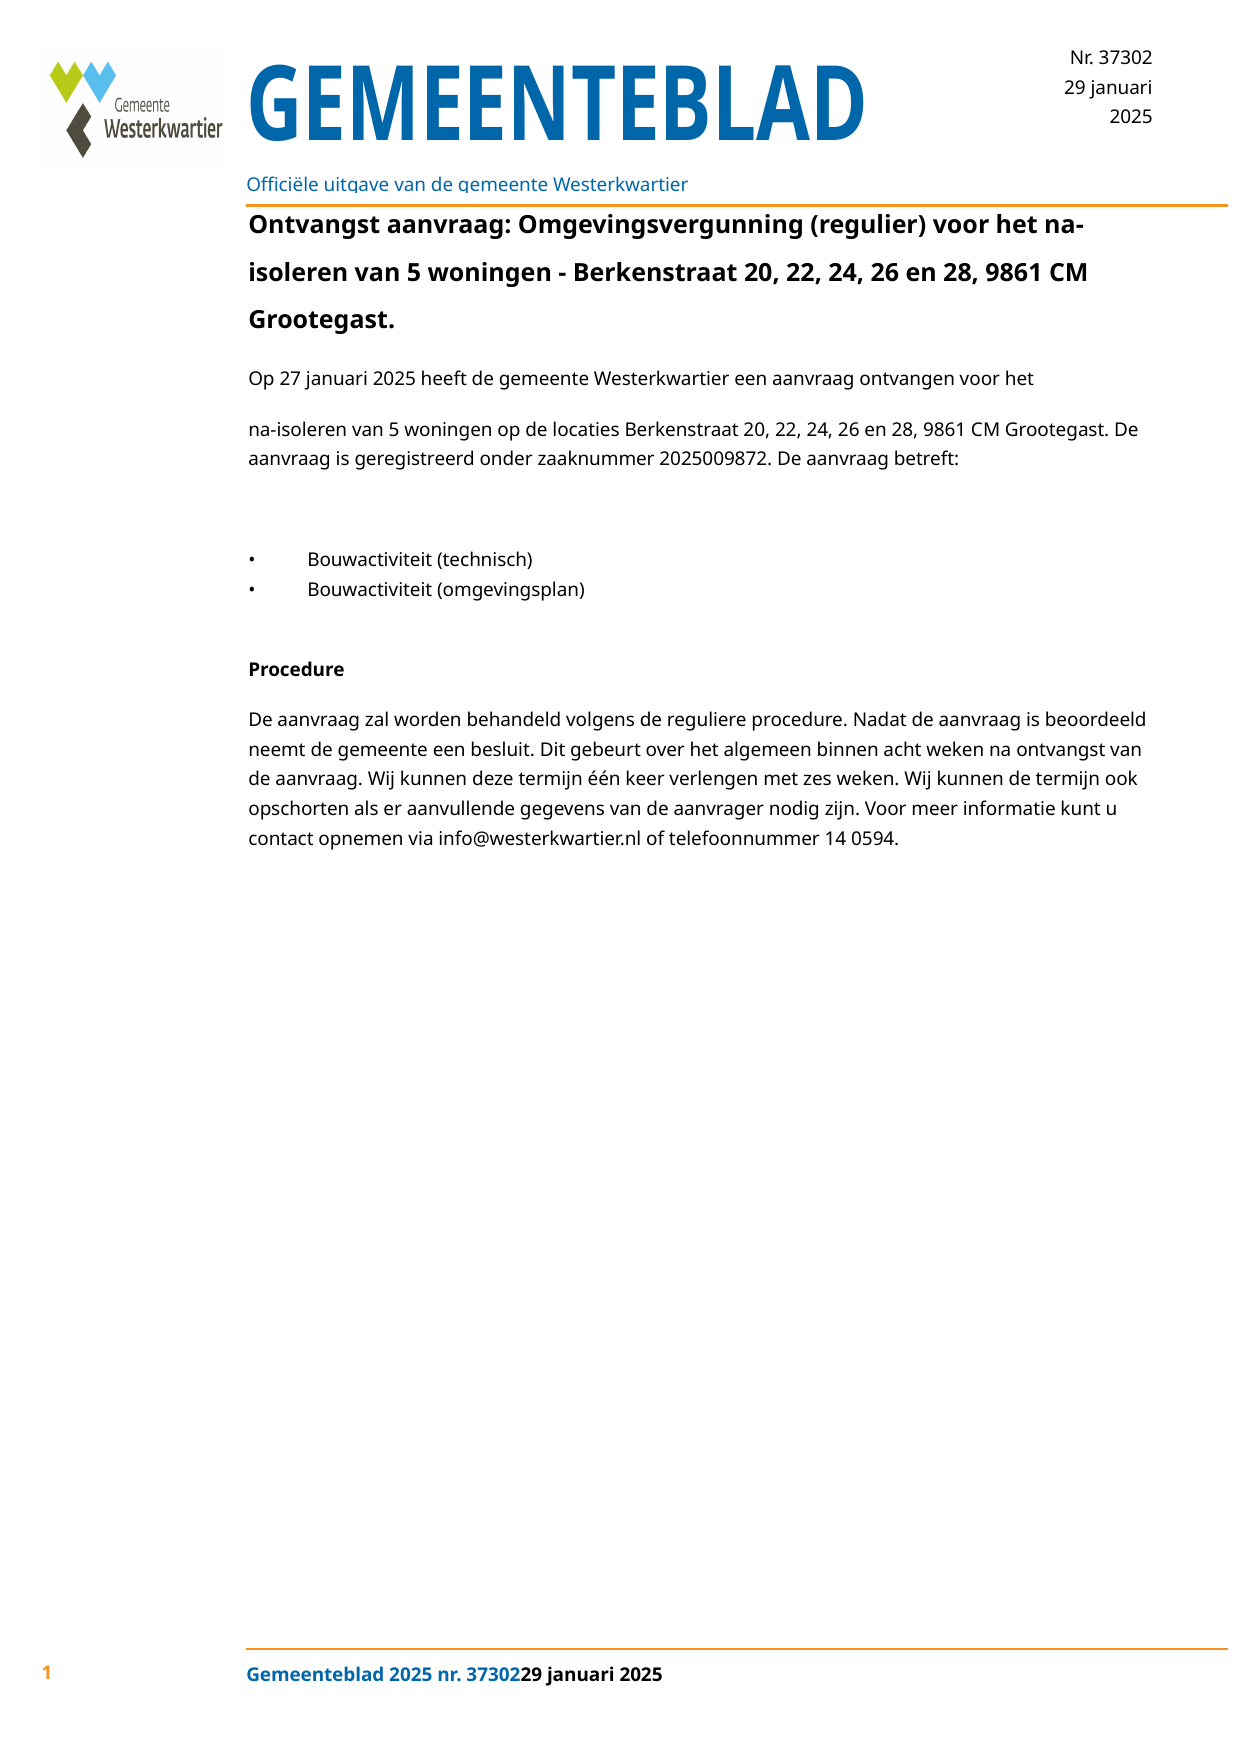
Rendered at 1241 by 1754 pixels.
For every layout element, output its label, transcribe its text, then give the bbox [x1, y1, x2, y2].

text na-isoleren van 5 woningen op de locaties Berkenstraat 20, 22, 24, 26 en 28, 9861 CM Grootegast. De aanvraag is geregistreerd onder zaaknummer 2025009872. De aanvraag betreft: [248, 416, 1152, 471]
text Procedure [248, 656, 1152, 682]
picture [41, 47, 231, 172]
list Bouwactiviteit (technisch) [248, 546, 1152, 572]
list Bouwactiviteit (omgevingsplan) [248, 576, 1152, 602]
text De aanvraag zal worden behandeld volgens de reguliere procedure. Nadat de aanvraag is beoordeeld neemt de gemeente een besluit. Dit gebeurt over het algemeen binnen acht weken na ontvangst van de aanvraag. Wij kunnen deze termijn één keer verlengen met zes weken. Wij kunnen de termijn ook opschorten als er aanvullende gegevens van de aanvrager nodig zijn. Voor meer informatie kunt u contact opnemen via info@westerkwartier.nl of telefoonnummer 14 0594. [248, 706, 1152, 850]
text Ontvangst aanvraag: Omgevingsvergunning (regulier) voor het na-isoleren van 5 woningen - Berkenstraat 20, 22, 24, 26 en 28, 9861 CM Grootegast. [248, 207, 1152, 336]
text Op 27 januari 2025 heeft de gemeente Westerkwartier een aanvraag ontvangen voor het [248, 366, 1152, 391]
